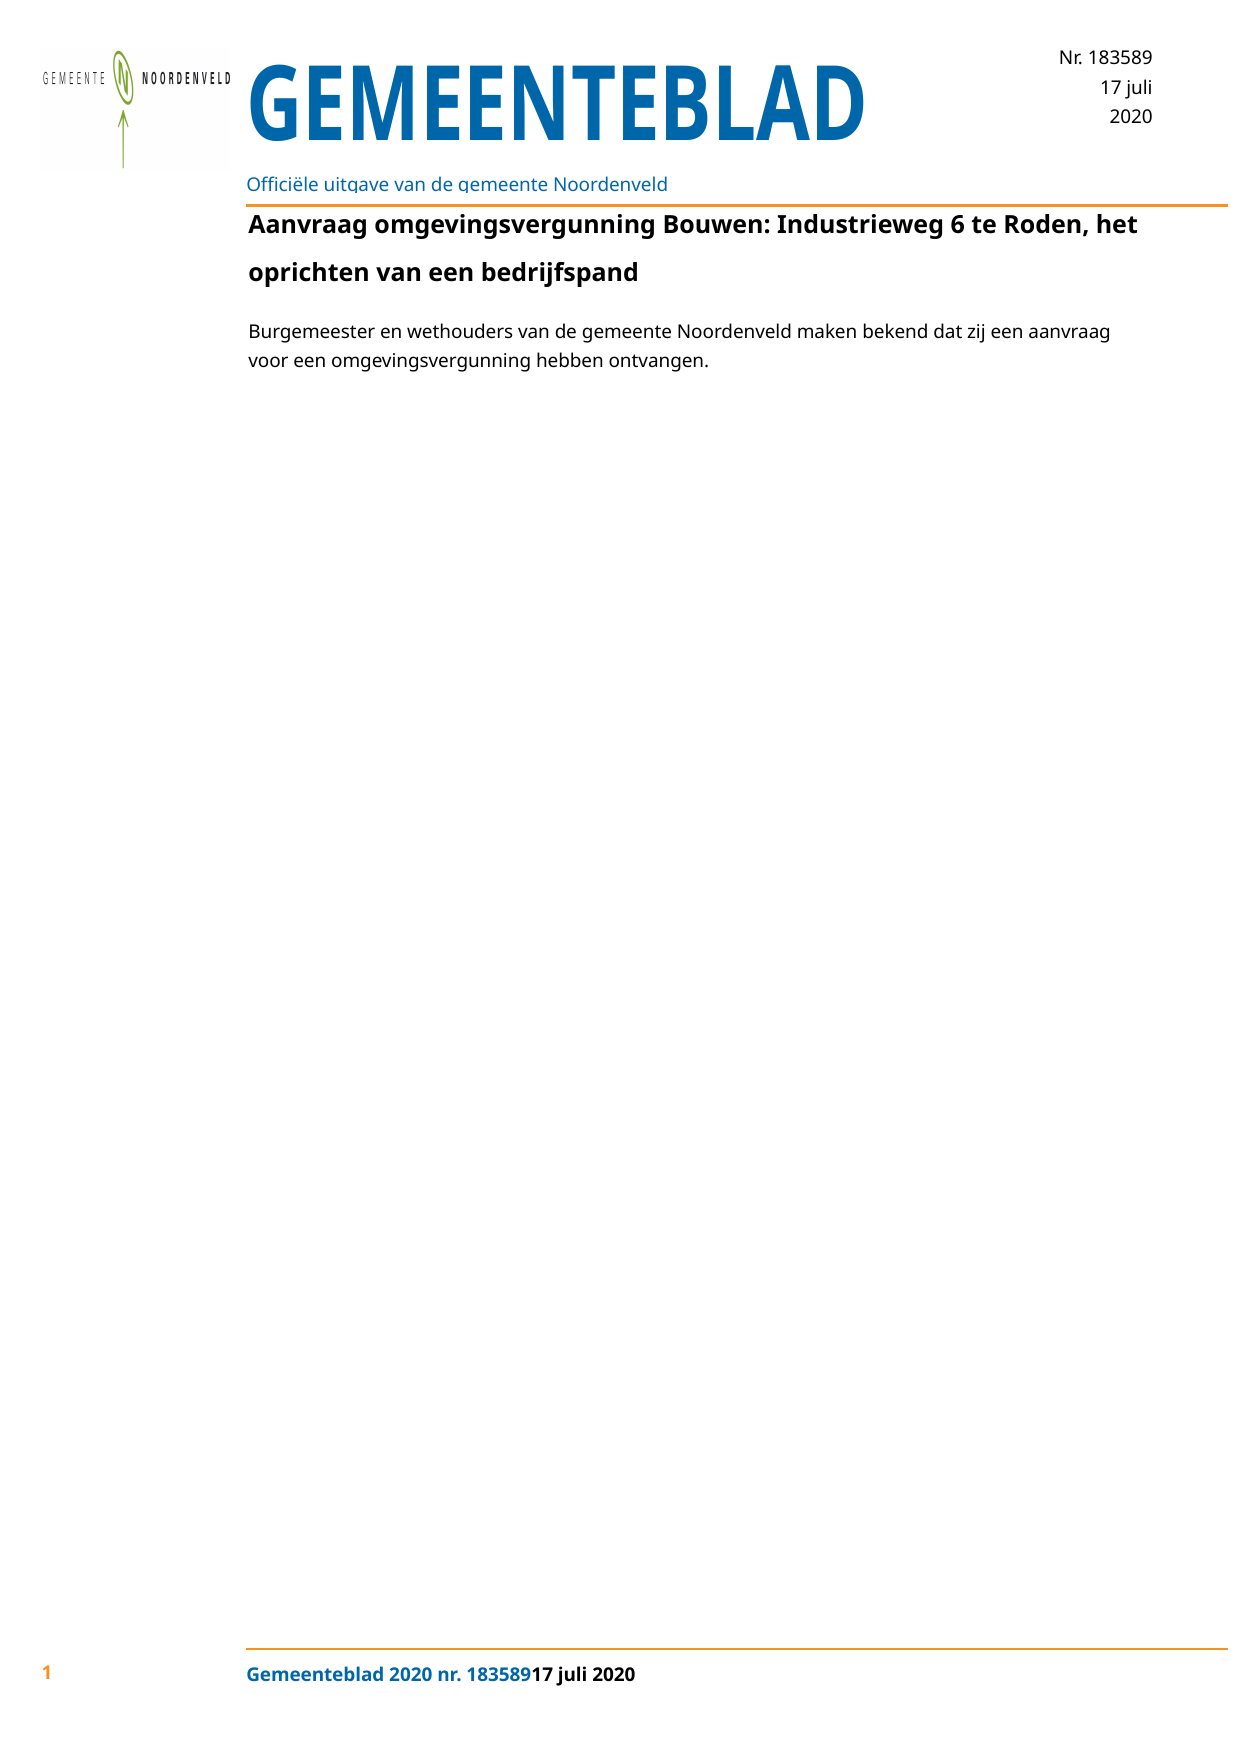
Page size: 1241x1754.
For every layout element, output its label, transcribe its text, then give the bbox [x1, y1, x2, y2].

text Burgemeester en wethouders van de gemeente Noordenveld maken bekend dat zij een aanvraag voor een omgevingsvergunning hebben ontvangen. [248, 318, 1152, 373]
text Aanvraag omgevingsvergunning Bouwen: Industrieweg 6 te Roden, het oprichten van een bedrijfspand [248, 207, 1152, 288]
picture [41, 47, 231, 172]
